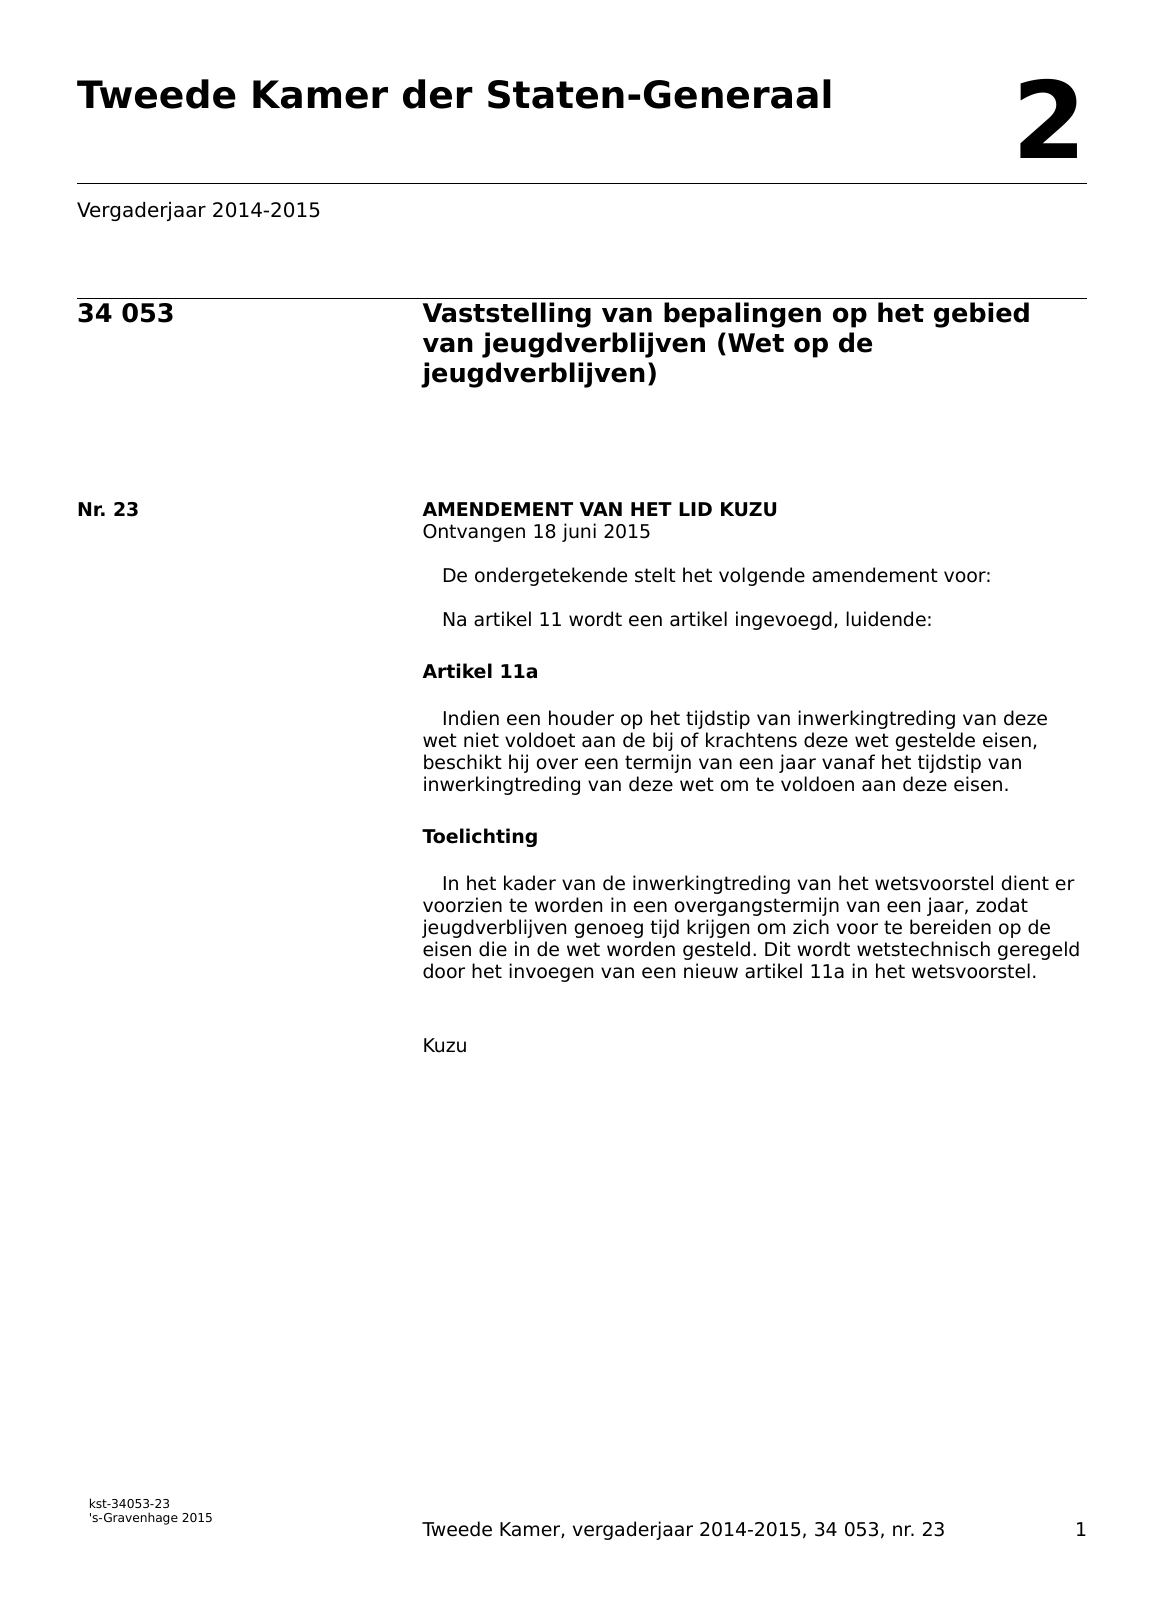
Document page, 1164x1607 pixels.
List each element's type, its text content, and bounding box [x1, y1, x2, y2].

text Kuzu [422, 1013, 1087, 1057]
text 's-Gravenhage 2015 [88, 1511, 323, 1525]
table_header 2 [886, 59, 1087, 183]
subtitle Nr. 23 AMENDEMENT VAN HET LID KUZU [77, 499, 1087, 521]
subtitle Toelichting [422, 826, 1087, 848]
subtitle Artikel 11a [422, 661, 1087, 683]
text De ondergetekende stelt het volgende amendement voor: [422, 565, 1087, 587]
text In het kader van de inwerkingtreding van het wetsvoorstel dient er voorzien te worden in een overgangstermijn van een jaar, zodat jeugdverblijven genoeg tijd krijgen om zich voor te bereiden op de eisen die in de wet worden gesteld. Dit wordt wetstechnisch geregeld door het invoegen van een nieuw artikel 11a in het wetsvoorstel. [422, 873, 1087, 983]
text kst-34053-23 [88, 1497, 323, 1511]
text Indien een houder op het tijdstip van inwerkingtreding van deze wet niet voldoet aan de bij of krachtens deze wet gestelde eisen, beschikt hij over een termijn van een jaar vanaf het tijdstip van inwerkingtreding van deze wet om te voldoen aan deze eisen. [422, 708, 1087, 796]
subtitle 34 053 Vaststelling van bepalingen op het gebied van jeugdverblijven (Wet op de jeugdverblijven) [77, 299, 1087, 388]
text Ontvangen 18 juni 2015 [422, 521, 1087, 543]
table_cell Vergaderjaar 2014-2015 [77, 184, 1087, 298]
text Na artikel 11 wordt een artikel ingevoegd, luidende: [422, 609, 1087, 631]
table_header Tweede Kamer der Staten-Generaal [77, 59, 886, 183]
